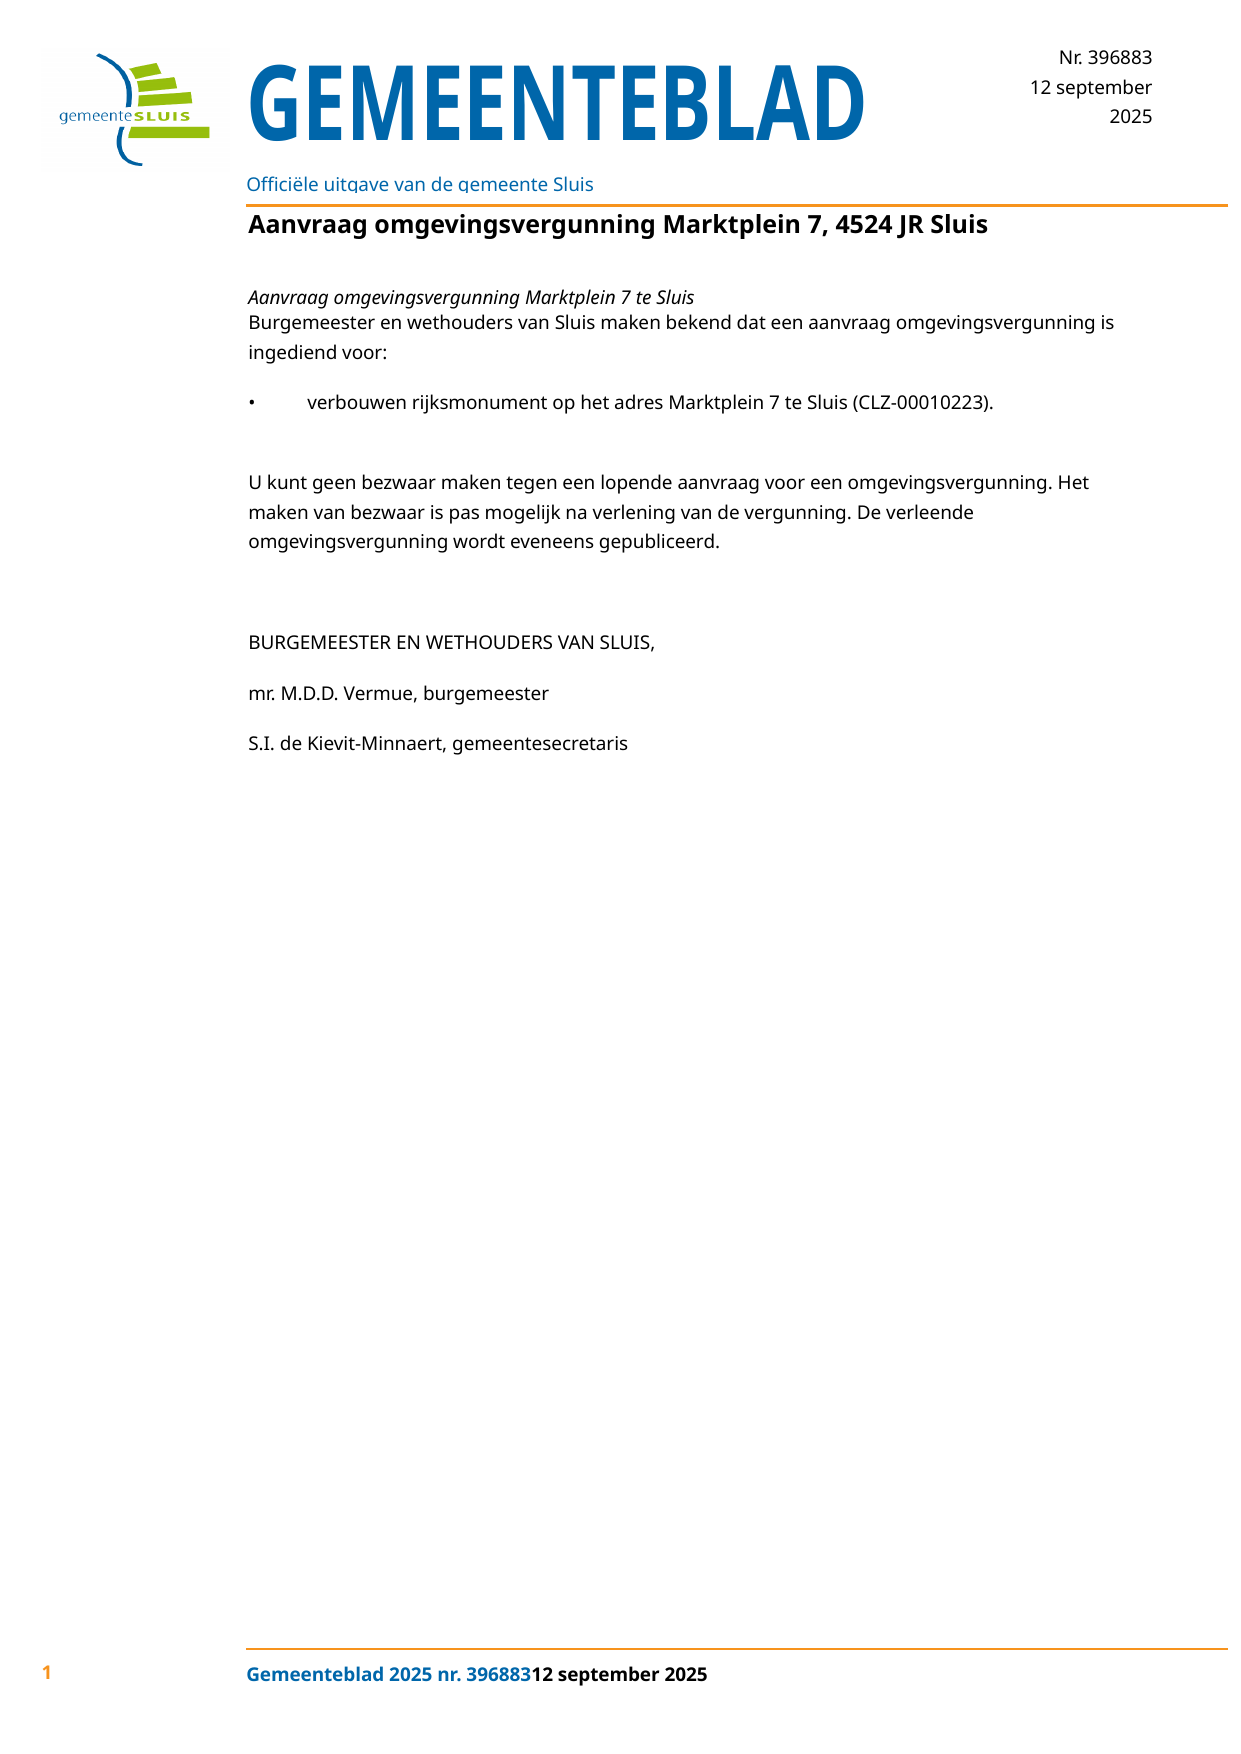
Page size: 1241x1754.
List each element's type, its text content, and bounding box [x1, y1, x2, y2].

text mr. M.D.D. Vermue, burgemeester [248, 680, 1152, 706]
text U kunt geen bezwaar maken tegen een lopende aanvraag voor een omgevingsvergunning. Het maken van bezwaar is pas mogelijk na verlening van de vergunning. De verleende omgevingsvergunning wordt eveneens gepubliceerd. [248, 469, 1152, 554]
text Burgemeester en wethouders van Sluis maken bekend dat een aanvraag omgevingsvergunning is ingediend voor: [248, 309, 1152, 365]
text S.I. de Kievit-Minnaert, gemeentesecretaris [248, 730, 1152, 756]
text Aanvraag omgevingsvergunning Marktplein 7 te Sluis [248, 284, 1152, 309]
text BURGEMEESTER EN WETHOUDERS VAN SLUIS, [248, 629, 1152, 655]
text Aanvraag omgevingsvergunning Marktplein 7, 4524 JR Sluis [248, 207, 1152, 241]
list verbouwen rijksmonument op het adres Marktplein 7 te Sluis (CLZ-00010223). [248, 389, 1152, 415]
picture [41, 47, 231, 172]
